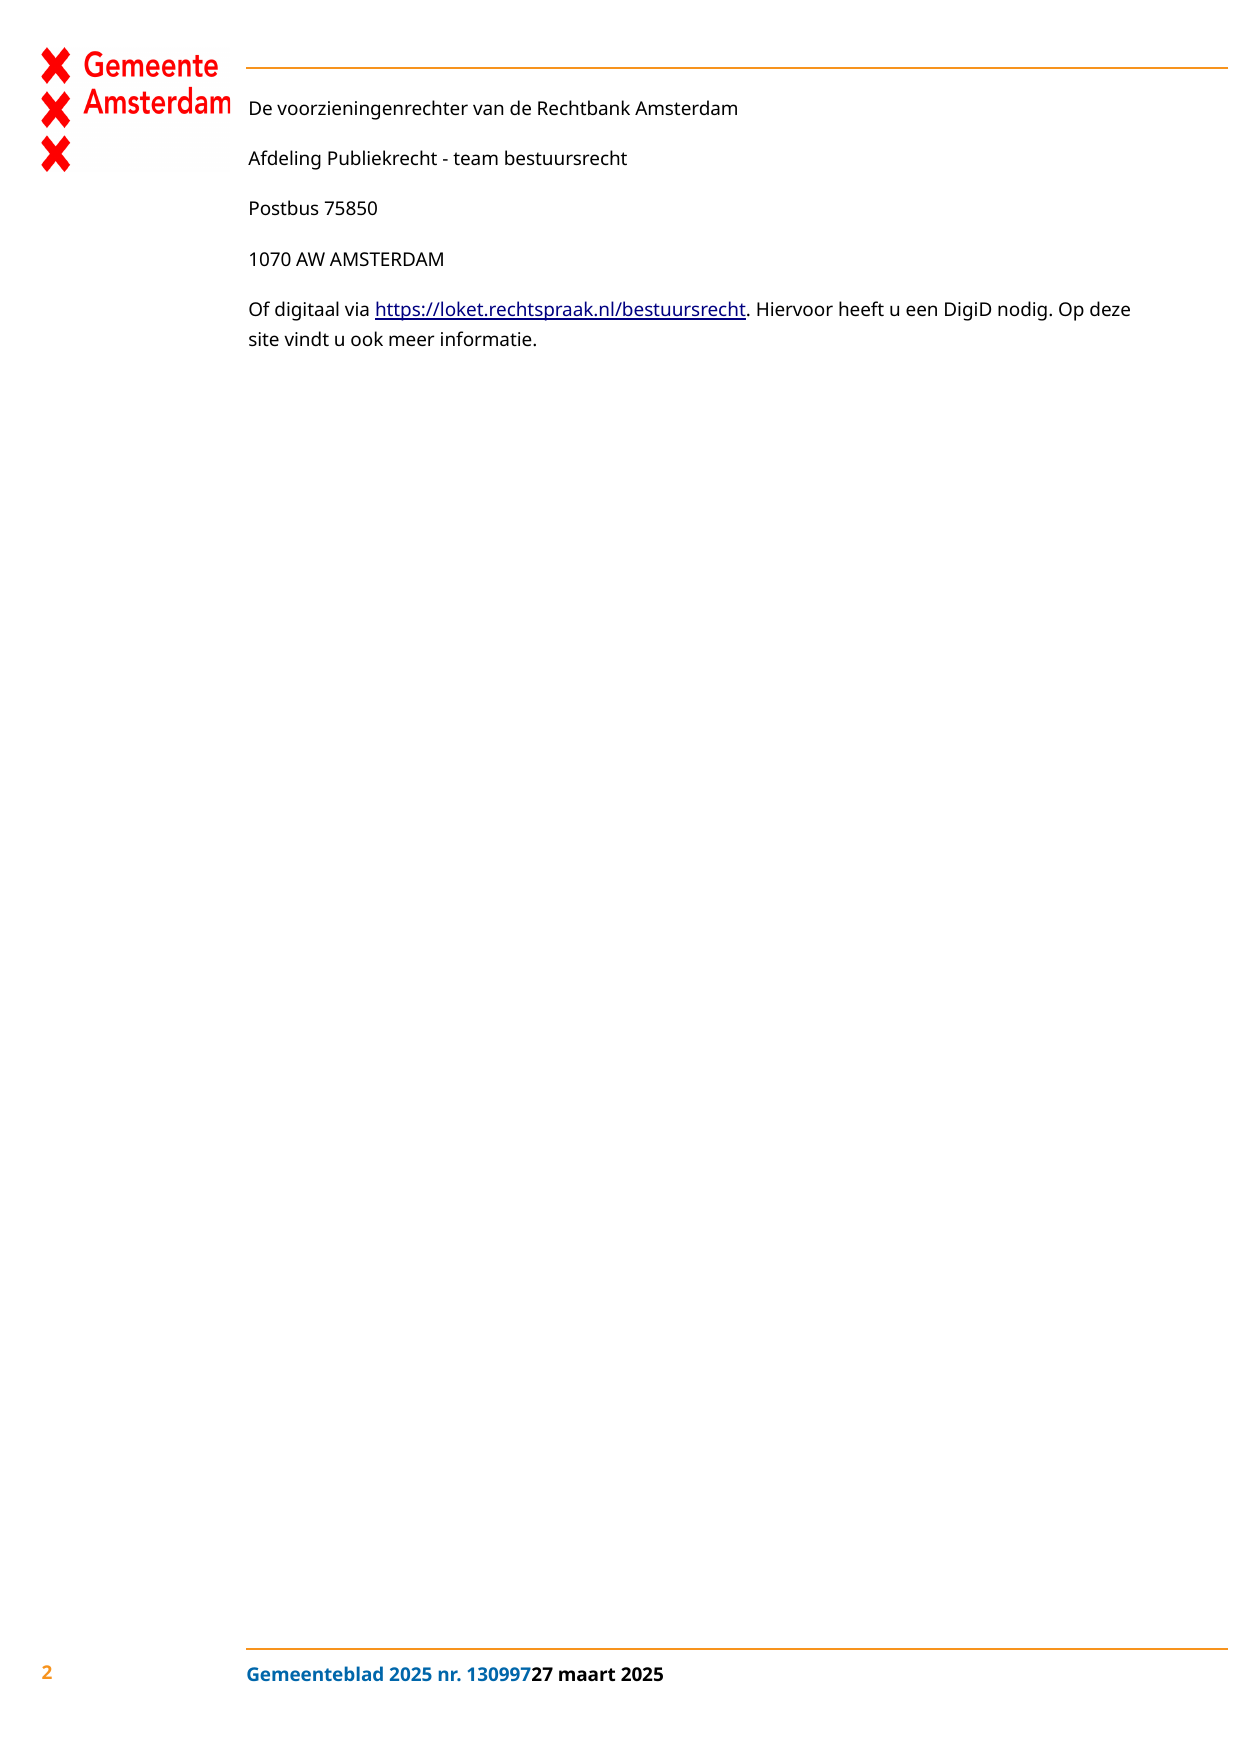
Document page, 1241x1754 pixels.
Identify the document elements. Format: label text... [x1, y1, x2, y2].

text Afdeling Publiekrecht - team bestuursrecht [248, 145, 1152, 171]
picture [41, 47, 231, 172]
text Postbus 75850 [248, 196, 1152, 221]
text 1070 AW AMSTERDAM [248, 246, 1152, 272]
text De voorzieningenrechter van de Rechtbank Amsterdam [248, 95, 1152, 121]
text Of digitaal via https://loket.rechtspraak.nl/bestuursrecht. Hiervoor heeft u een DigiD nodig. Op deze site vindt u ook meer informatie. [248, 296, 1152, 352]
